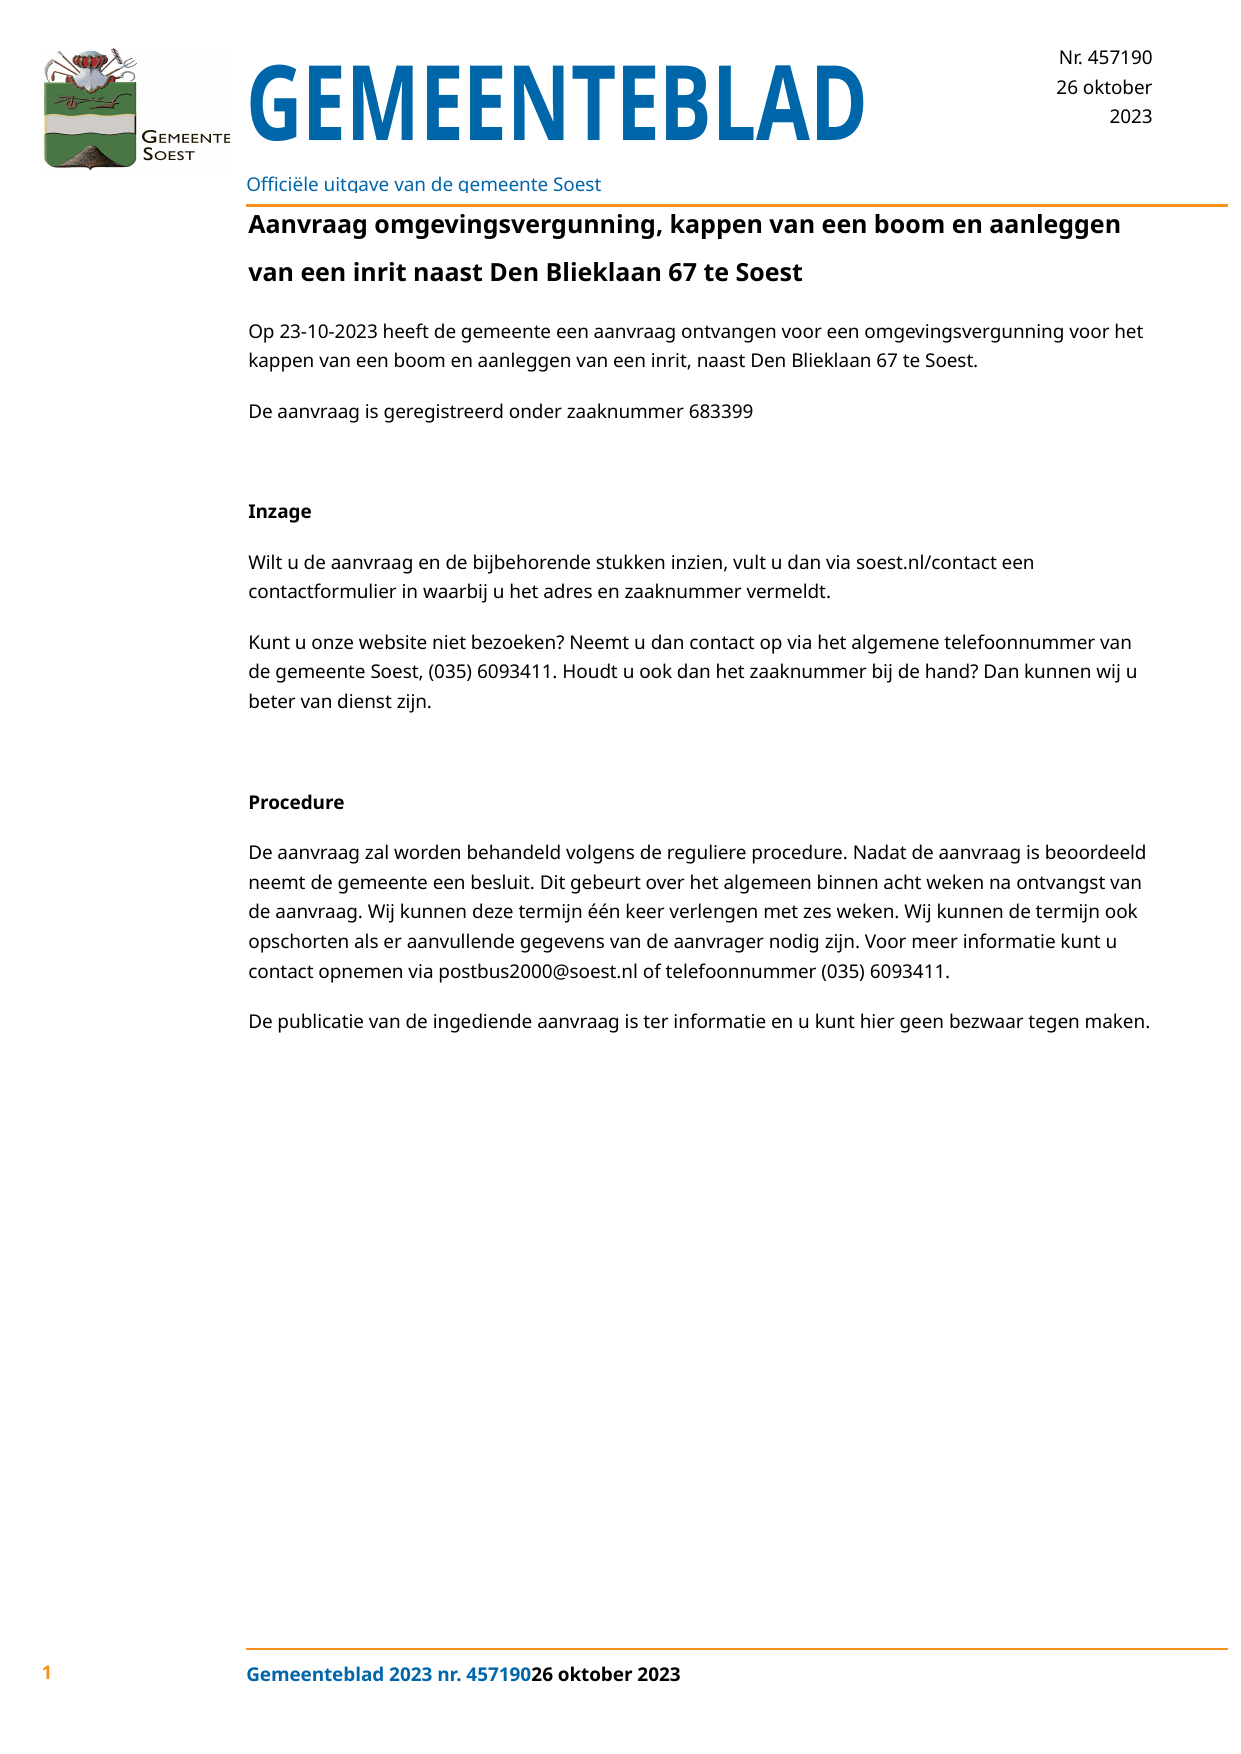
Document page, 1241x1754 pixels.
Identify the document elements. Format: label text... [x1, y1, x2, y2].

text Op 23-10-2023 heeft de gemeente een aanvraag ontvangen voor een omgevingsvergunning voor het kappen van een boom en aanleggen van een inrit, naast Den Blieklaan 67 te Soest. [248, 318, 1152, 373]
text Wilt u de aanvraag en de bijbehorende stukken inzien, vult u dan via soest.nl/contact een contactformulier in waarbij u het adres en zaaknummer vermeldt. [248, 549, 1152, 604]
text De aanvraag is geregistreerd onder zaaknummer 683399 [248, 398, 1152, 424]
picture [41, 47, 231, 172]
text De aanvraag zal worden behandeld volgens de reguliere procedure. Nadat de aanvraag is beoordeeld neemt de gemeente een besluit. Dit gebeurt over het algemeen binnen acht weken na ontvangst van de aanvraag. Wij kunnen deze termijn één keer verlengen met zes weken. Wij kunnen de termijn ook opschorten als er aanvullende gegevens van de aanvrager nodig zijn. Voor meer informatie kunt u contact opnemen via postbus2000@soest.nl of telefoonnummer (035) 6093411. [248, 839, 1152, 984]
text Procedure [248, 789, 1152, 815]
text Aanvraag omgevingsvergunning, kappen van een boom en aanleggen van een inrit naast Den Blieklaan 67 te Soest [248, 207, 1152, 288]
text Kunt u onze website niet bezoeken? Neemt u dan contact op via het algemene telefoonnummer van de gemeente Soest, (035) 6093411. Houdt u ook dan het zaaknummer bij de hand? Dan kunnen wij u beter van dienst zijn. [248, 629, 1152, 714]
text Inzage [248, 499, 1152, 524]
text De publicatie van de ingediende aanvraag is ter informatie en u kunt hier geen bezwaar tegen maken. [248, 1008, 1152, 1034]
